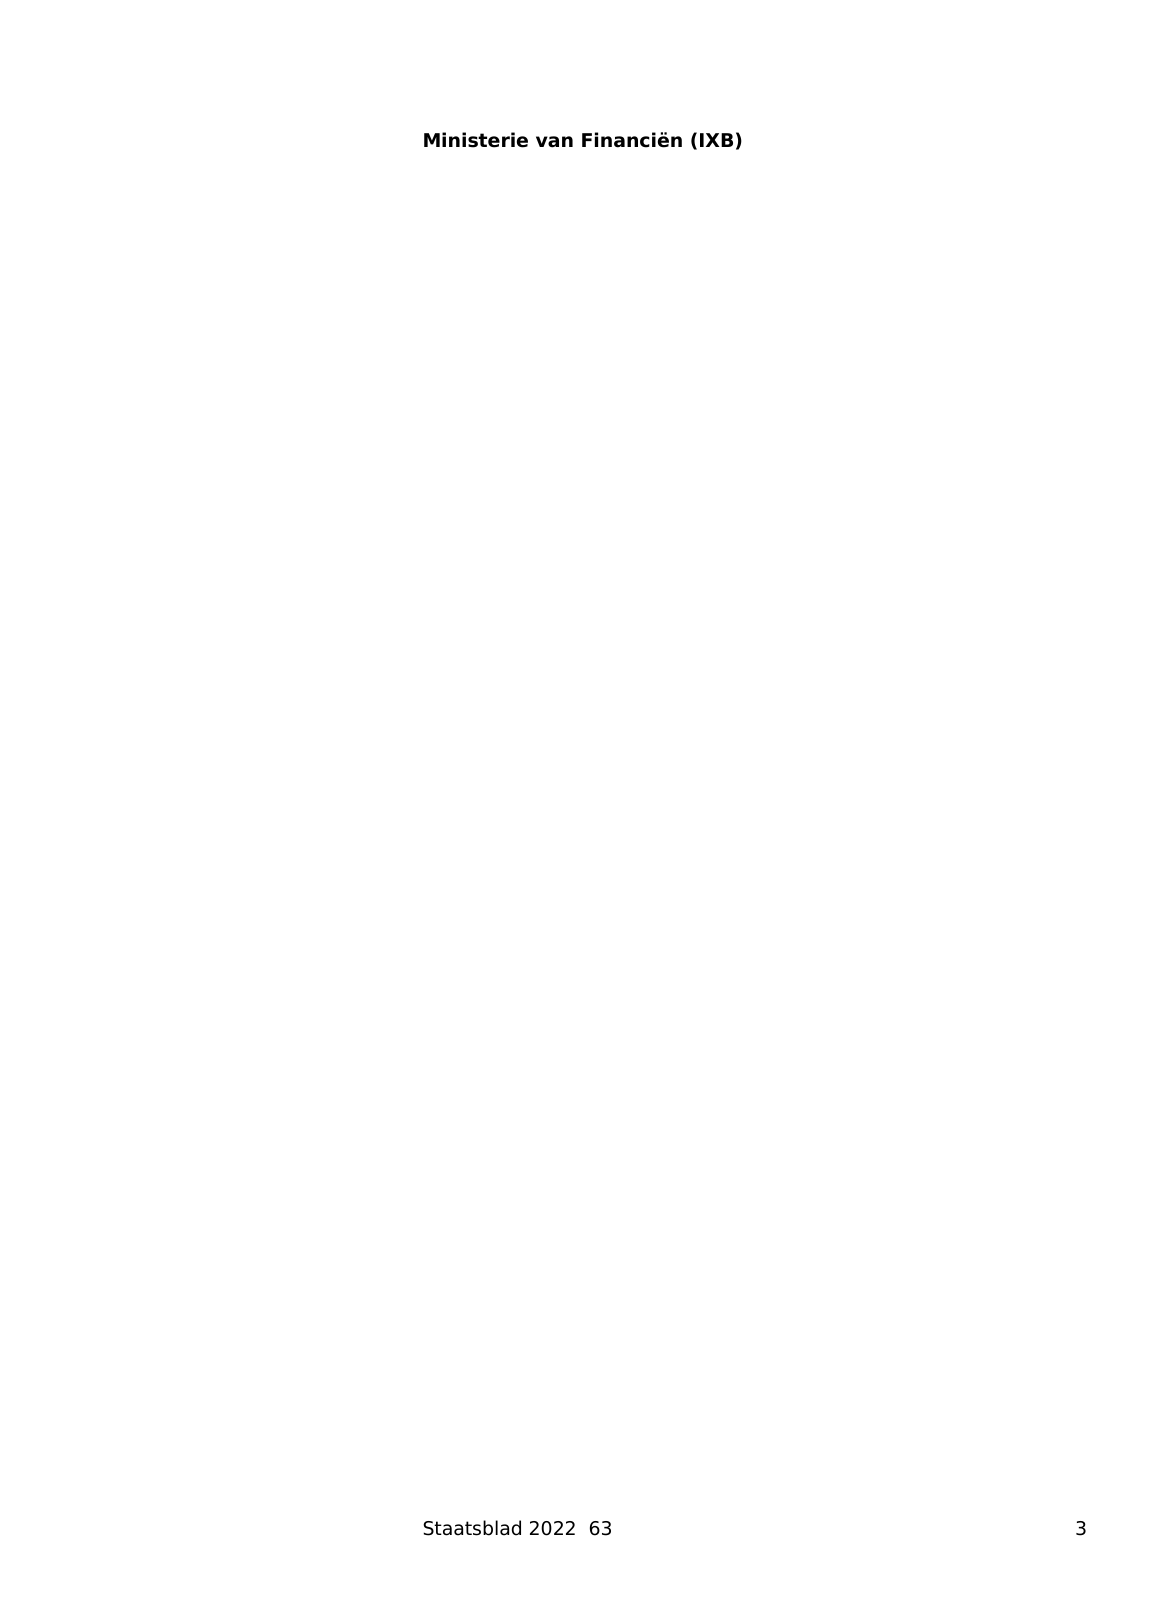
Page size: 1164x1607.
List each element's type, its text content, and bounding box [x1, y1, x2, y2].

subtitle Ministerie van Financiën (IXB) [422, 130, 1087, 152]
